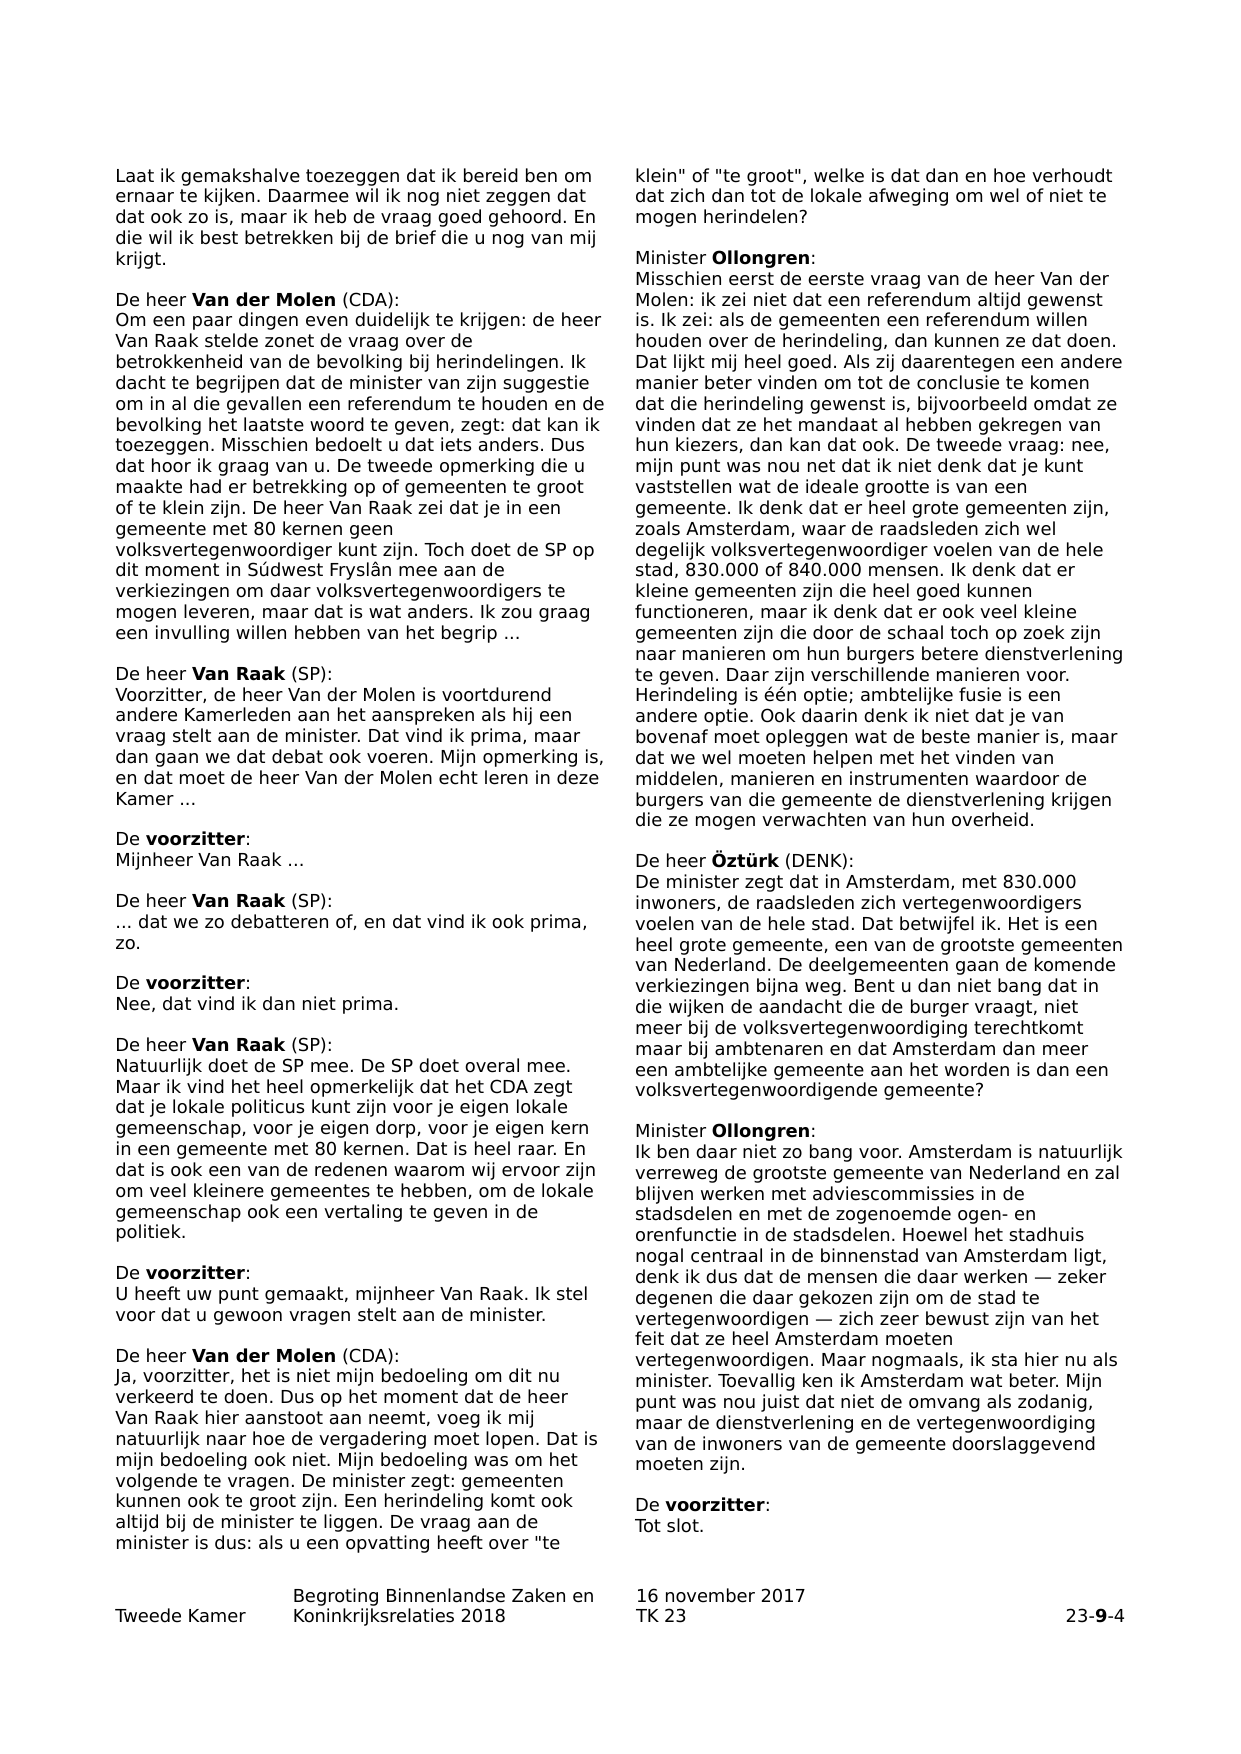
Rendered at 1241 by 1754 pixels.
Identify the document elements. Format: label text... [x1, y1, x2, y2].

text De heer Van der Molen (CDA): [115, 289, 605, 310]
text Laat ik gemakshalve toezeggen dat ik bereid ben om ernaar te kijken. Daarmee wil ik nog niet zeggen dat dat ook zo is, maar ik heb de vraag goed gehoord. En die wil ik best betrekken bij de brief die u nog van mij krijgt. [115, 165, 605, 269]
text Om een paar dingen even duidelijk te krijgen: de heer Van Raak stelde zonet de vraag over de betrokkenheid van de bevolking bij herindelingen. Ik dacht te begrijpen dat de minister van zijn suggestie om in al die gevallen een referendum te houden en de bevolking het laatste woord te geven, zegt: dat kan ik toezeggen. Misschien bedoelt u dat iets anders. Dus dat hoor ik graag van u. De tweede opmerking die u maakte had er betrekking op of gemeenten te groot of te klein zijn. De heer Van Raak zei dat je in een gemeente met 80 kernen geen volksvertegenwoordiger kunt zijn. Toch doet de SP op dit moment in Súdwest Fryslân mee aan de verkiezingen om daar volksvertegenwoordigers te mogen leveren, maar dat is wat anders. Ik zou graag een invulling willen hebben van het begrip ... [115, 310, 605, 643]
text Minister Ollongren: [635, 1121, 1125, 1142]
text Ja, voorzitter, het is niet mijn bedoeling om dit nu verkeerd te doen. Dus op het moment dat de heer Van Raak hier aanstoot aan neemt, voeg ik mij natuurlijk naar hoe de vergadering moet lopen. Dat is mijn bedoeling ook niet. Mijn bedoeling was om het volgende te vragen. De minister zegt: gemeenten kunnen ook te groot zijn. Een herindeling komt ook altijd bij de minister te liggen. De vraag aan de minister is dus: als u een opvatting heeft over "te [115, 1366, 605, 1554]
text De voorzitter: [115, 973, 605, 994]
text klein" of "te groot", welke is dat dan en hoe verhoudt dat zich dan tot de lokale afweging om wel of niet te mogen herindelen? [635, 165, 1125, 228]
text Ik ben daar niet zo bang voor. Amsterdam is natuurlijk verreweg de grootste gemeente van Nederland en zal blijven werken met adviescommissies in de stadsdelen en met de zogenoemde ogen- en orenfunctie in de stadsdelen. Hoewel het stadhuis nogal centraal in de binnenstad van Amsterdam ligt, denk ik dus dat de mensen die daar werken — zeker degenen die daar gekozen zijn om de stad te vertegenwoordigen — zich zeer bewust zijn van het feit dat ze heel Amsterdam moeten vertegenwoordigen. Maar nogmaals, ik sta hier nu als minister. Toevallig ken ik Amsterdam wat beter. Mijn punt was nou juist dat niet de omvang als zodanig, maar de dienstverlening en de vertegenwoordiging van de inwoners van de gemeente doorslaggevend moeten zijn. [635, 1142, 1125, 1475]
text Voorzitter, de heer Van der Molen is voortdurend andere Kamerleden aan het aanspreken als hij een vraag stelt aan de minister. Dat vind ik prima, maar dan gaan we dat debat ook voeren. Mijn opmerking is, en dat moet de heer Van der Molen echt leren in deze Kamer ... [115, 684, 605, 809]
text U heeft uw punt gemaakt, mijnheer Van Raak. Ik stel voor dat u gewoon vragen stelt aan de minister. [115, 1284, 605, 1325]
text De voorzitter: [115, 829, 605, 850]
text De minister zegt dat in Amsterdam, met 830.000 inwoners, de raadsleden zich vertegenwoordigers voelen van de hele stad. Dat betwijfel ik. Het is een heel grote gemeente, een van de grootste gemeenten van Nederland. De deelgemeenten gaan de komende verkiezingen bijna weg. Bent u dan niet bang dat in die wijken de aandacht die de burger vraagt, niet meer bij de volksvertegenwoordiging terechtkomt maar bij ambtenaren en dat Amsterdam dan meer een ambtelijke gemeente aan het worden is dan een volksvertegenwoordigende gemeente? [635, 872, 1125, 1101]
text De heer Van Raak (SP): [115, 891, 605, 912]
text De voorzitter: [635, 1495, 1125, 1516]
text De voorzitter: [115, 1263, 605, 1284]
text Misschien eerst de eerste vraag van de heer Van der Molen: ik zei niet dat een referendum altijd gewenst is. Ik zei: als de gemeenten een referendum willen houden over de herindeling, dan kunnen ze dat doen. Dat lijkt mij heel goed. Als zij daarentegen een andere manier beter vinden om tot de conclusie te komen dat die herindeling gewenst is, bijvoorbeeld omdat ze vinden dat ze het mandaat al hebben gekregen van hun kiezers, dan kan dat ook. De tweede vraag: nee, mijn punt was nou net dat ik niet denk dat je kunt vaststellen wat de ideale grootte is van een gemeente. Ik denk dat er heel grote gemeenten zijn, zoals Amsterdam, waar de raadsleden zich wel degelijk volksvertegenwoordiger voelen van de hele stad, 830.000 of 840.000 mensen. Ik denk dat er kleine gemeenten zijn die heel goed kunnen functioneren, maar ik denk dat er ook veel kleine gemeenten zijn die door de schaal toch op zoek zijn naar manieren om hun burgers betere dienstverlening te geven. Daar zijn verschillende manieren voor. Herindeling is één optie; ambtelijke fusie is een andere optie. Ook daarin denk ik niet dat je van bovenaf moet opleggen wat de beste manier is, maar dat we wel moeten helpen met het vinden van middelen, manieren en instrumenten waardoor de burgers van die gemeente de dienstverlening krijgen die ze mogen verwachten van hun overheid. [635, 268, 1125, 831]
text Mijnheer Van Raak ... [115, 850, 605, 871]
text Natuurlijk doet de SP mee. De SP doet overal mee. Maar ik vind het heel opmerkelijk dat het CDA zegt dat je lokale politicus kunt zijn voor je eigen lokale gemeenschap, voor je eigen dorp, voor je eigen kern in een gemeente met 80 kernen. Dat is heel raar. En dat is ook een van de redenen waarom wij ervoor zijn om veel kleinere gemeentes te hebben, om de lokale gemeenschap ook een vertaling te geven in de politiek. [115, 1056, 605, 1243]
text De heer Van Raak (SP): [115, 663, 605, 684]
text De heer Öztürk (DENK): [635, 851, 1125, 872]
text Tot slot. [635, 1516, 1125, 1537]
text Nee, dat vind ik dan niet prima. [115, 994, 605, 1015]
text Minister Ollongren: [635, 248, 1125, 268]
text ... dat we zo debatteren of, en dat vind ik ook prima, zo. [115, 912, 605, 953]
text De heer Van Raak (SP): [115, 1035, 605, 1056]
text De heer Van der Molen (CDA): [115, 1345, 605, 1366]
